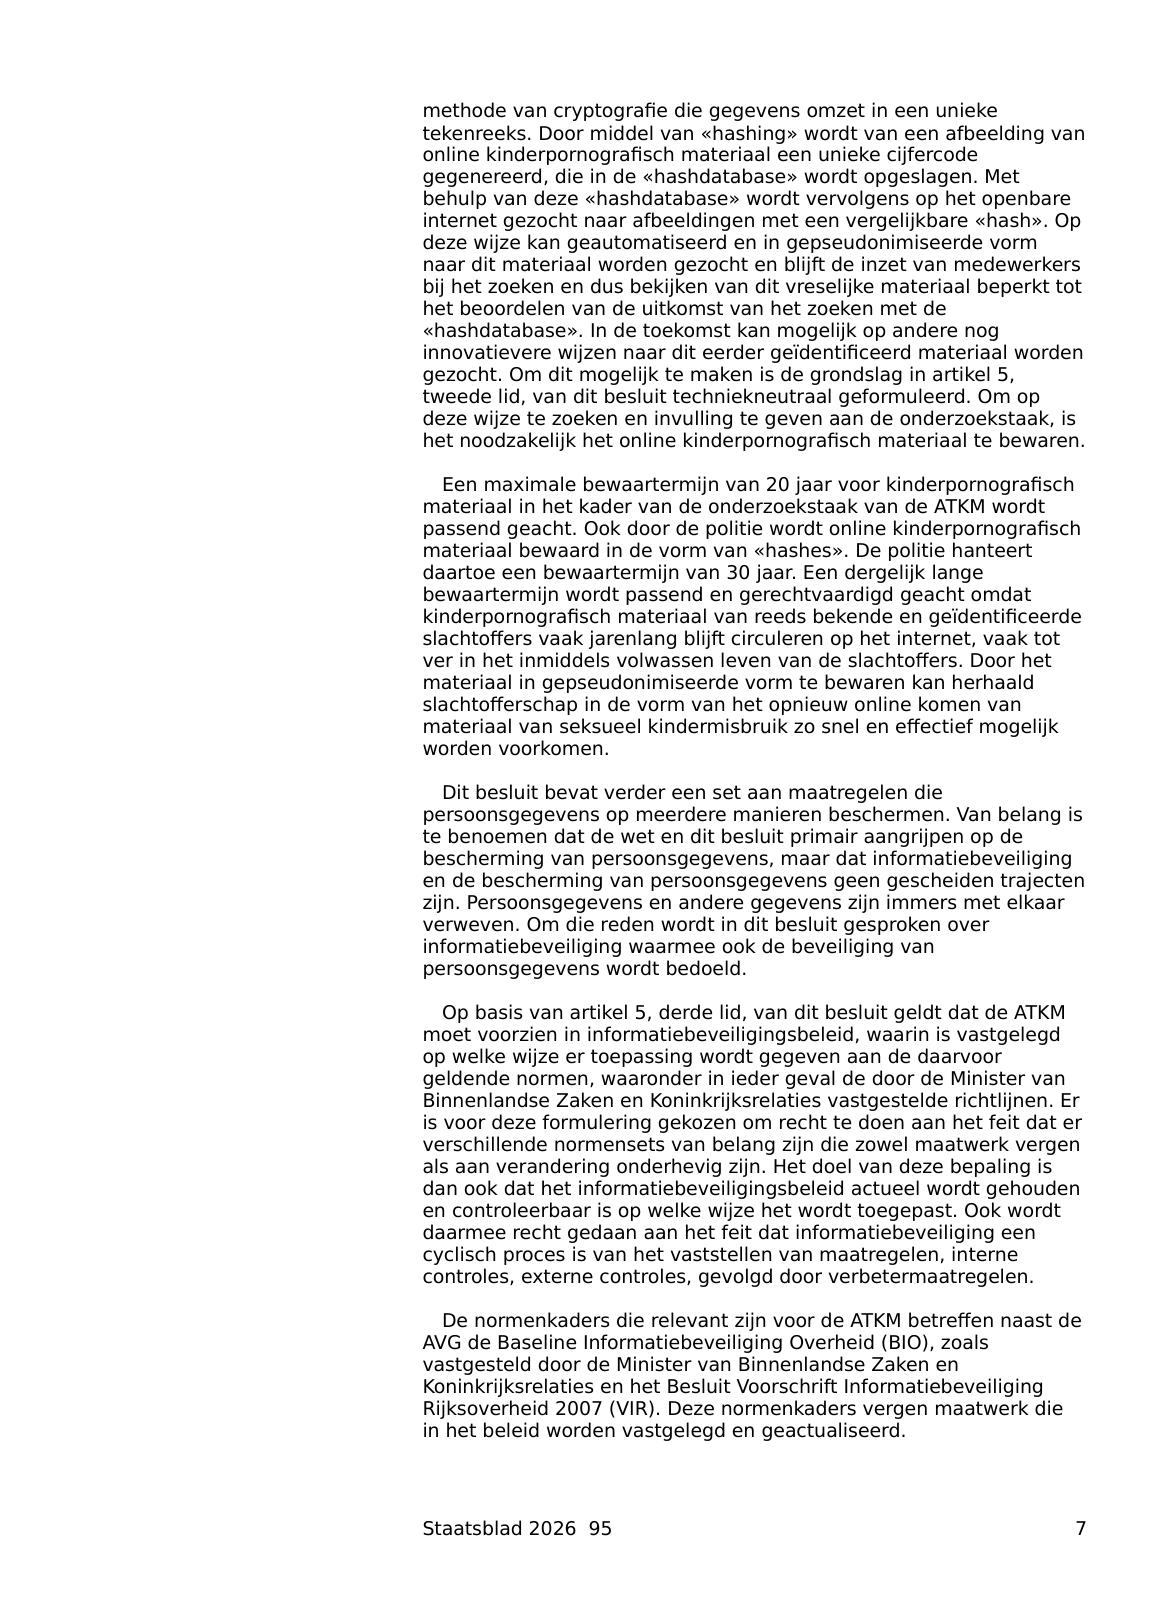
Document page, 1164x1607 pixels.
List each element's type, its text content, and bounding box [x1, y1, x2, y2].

text Op basis van artikel 5, derde lid, van dit besluit geldt dat de ATKM moet voorzien in informatiebeveiligingsbeleid, waarin is vastgelegd op welke wijze er toepassing wordt gegeven aan de daarvoor geldende normen, waaronder in ieder geval de door de Minister van Binnenlandse Zaken en Koninkrijksrelaties vastgestelde richtlijnen. Er is voor deze formulering gekozen om recht te doen aan het feit dat er verschillende normensets van belang zijn die zowel maatwerk vergen als aan verandering onderhevig zijn. Het doel van deze bepaling is dan ook dat het informatiebeveiligingsbeleid actueel wordt gehouden en controleerbaar is op welke wijze het wordt toegepast. Ook wordt daarmee recht gedaan aan het feit dat informatiebeveiliging een cyclisch proces is van het vaststellen van maatregelen, interne controles, externe controles, gevolgd door verbetermaatregelen. [422, 1002, 1087, 1288]
text De normenkaders die relevant zijn voor de ATKM betreffen naast de AVG de Baseline Informatiebeveiliging Overheid (BIO), zoals vastgesteld door de Minister van Binnenlandse Zaken en Koninkrijksrelaties en het Besluit Voorschrift Informatiebeveiliging Rijksoverheid 2007 (VIR). Deze normenkaders vergen maatwerk die in het beleid worden vastgelegd en geactualiseerd. [422, 1310, 1087, 1442]
text Dit besluit bevat verder een set aan maatregelen die persoonsgegevens op meerdere manieren beschermen. Van belang is te benoemen dat de wet en dit besluit primair aangrijpen op de bescherming van persoonsgegevens, maar dat informatiebeveiliging en de bescherming van persoonsgegevens geen gescheiden trajecten zijn. Persoonsgegevens en andere gegevens zijn immers met elkaar verweven. Om die reden wordt in dit besluit gesproken over informatiebeveiliging waarmee ook de beveiliging van persoonsgegevens wordt bedoeld. [422, 782, 1087, 980]
text Een maximale bewaartermijn van 20 jaar voor kinderpornografisch materiaal in het kader van de onderzoekstaak van de ATKM wordt passend geacht. Ook door de politie wordt online kinderpornografisch materiaal bewaard in de vorm van «hashes». De politie hanteert daartoe een bewaartermijn van 30 jaar. Een dergelijk lange bewaartermijn wordt passend en gerechtvaardigd geacht omdat kinderpornografisch materiaal van reeds bekende en geïdentificeerde slachtoffers vaak jarenlang blijft circuleren op het internet, vaak tot ver in het inmiddels volwassen leven van de slachtoffers. Door het materiaal in gepseudonimiseerde vorm te bewaren kan herhaald slachtofferschap in de vorm van het opnieuw online komen van materiaal van seksueel kindermisbruik zo snel en effectief mogelijk worden voorkomen. [422, 474, 1087, 760]
text methode van cryptografie die gegevens omzet in een unieke tekenreeks. Door middel van «hashing» wordt van een afbeelding van online kinderpornografisch materiaal een unieke cijfercode gegenereerd, die in de «hashdatabase» wordt opgeslagen. Met behulp van deze «hashdatabase» wordt vervolgens op het openbare internet gezocht naar afbeeldingen met een vergelijkbare «hash». Op deze wijze kan geautomatiseerd en in gepseudonimiseerde vorm naar dit materiaal worden gezocht en blijft de inzet van medewerkers bij het zoeken en dus bekijken van dit vreselijke materiaal beperkt tot het beoordelen van de uitkomst van het zoeken met de «hashdatabase». In de toekomst kan mogelijk op andere nog innovatievere wijzen naar dit eerder geïdentificeerd materiaal worden gezocht. Om dit mogelijk te maken is de grondslag in artikel 5, tweede lid, van dit besluit techniekneutraal geformuleerd. Om op deze wijze te zoeken en invulling te geven aan de onderzoekstaak, is het noodzakelijk het online kinderpornografisch materiaal te bewaren. [422, 100, 1087, 452]
